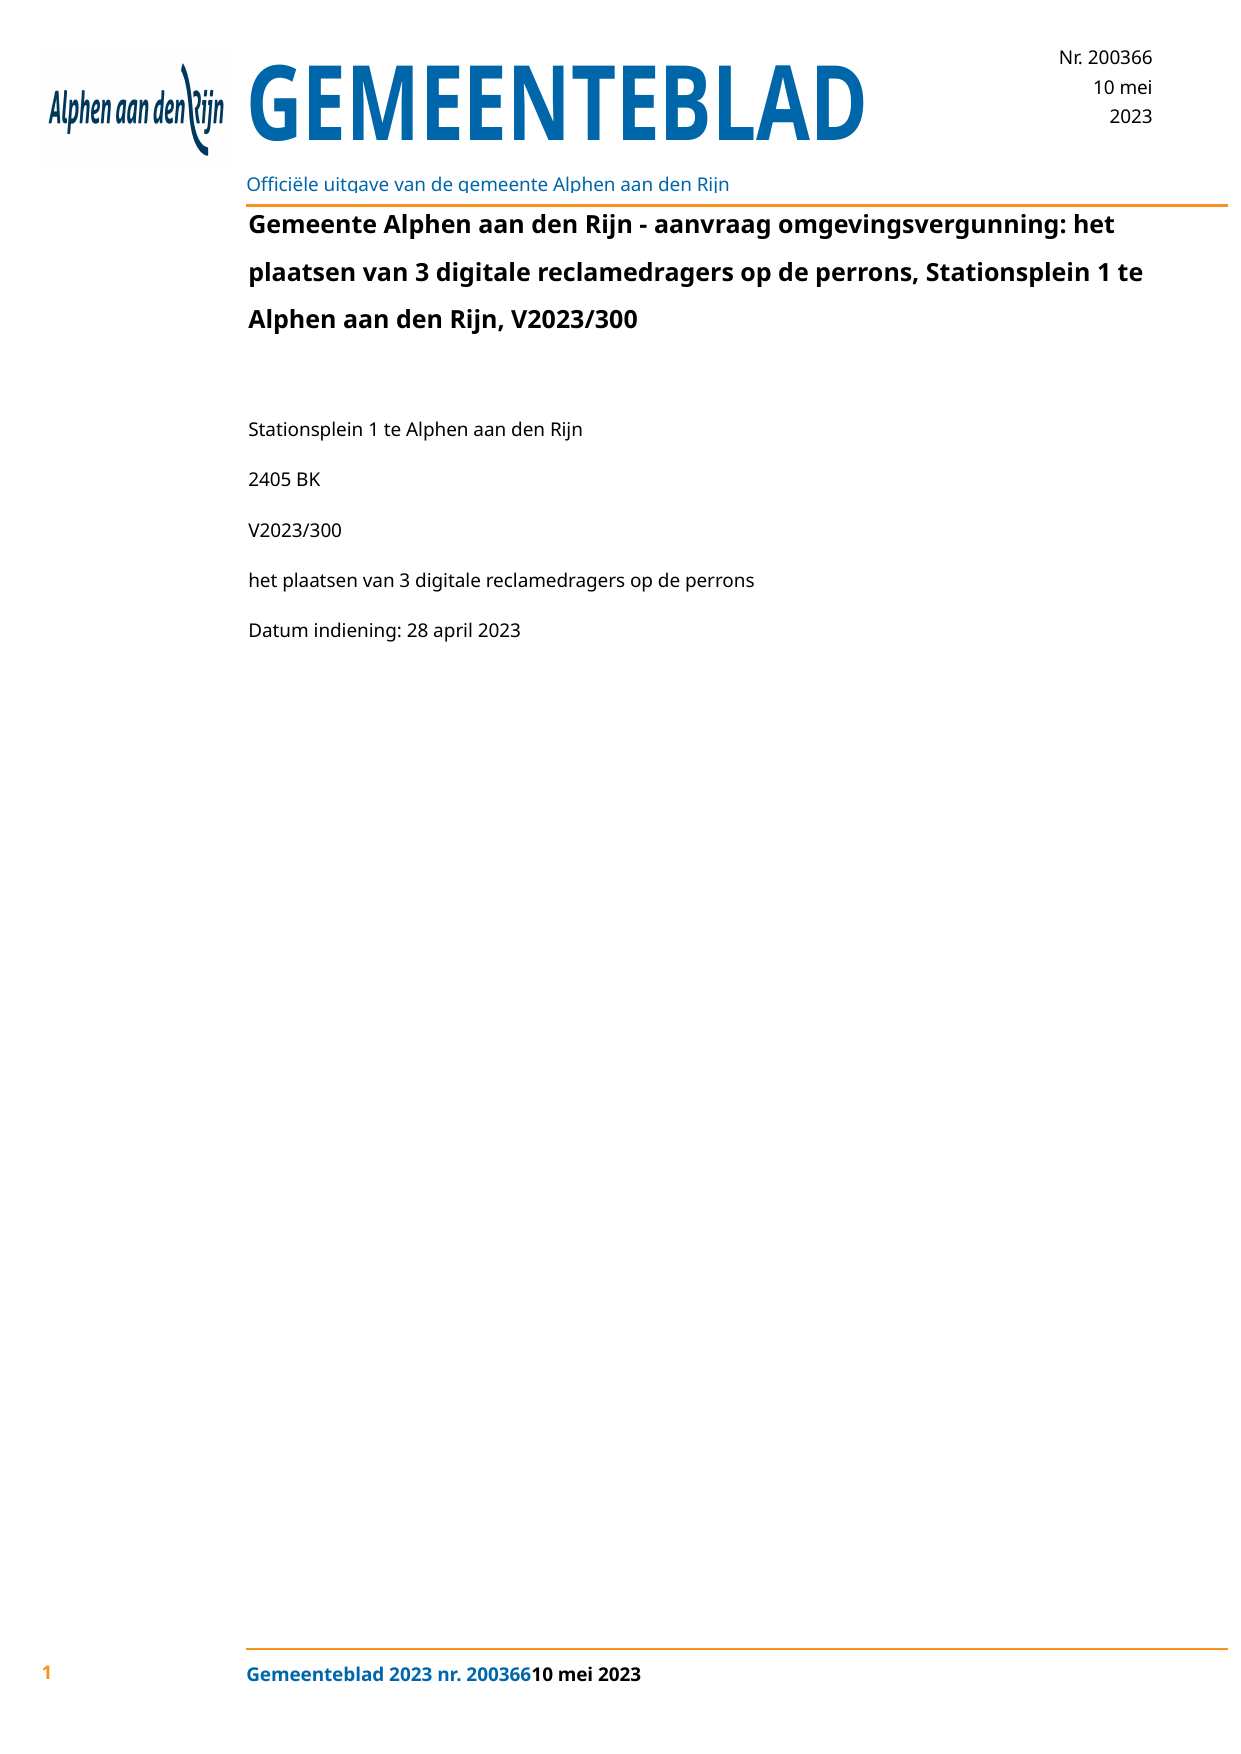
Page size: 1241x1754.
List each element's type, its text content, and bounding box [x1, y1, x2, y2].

picture [41, 47, 231, 172]
text Datum indiening: 28 april 2023 [248, 618, 1152, 643]
text het plaatsen van 3 digitale reclamedragers op de perrons [248, 567, 1152, 593]
text 2405 BK [248, 466, 1152, 492]
text V2023/300 [248, 517, 1152, 542]
text Gemeente Alphen aan den Rijn - aanvraag omgevingsvergunning: het plaatsen van 3 digitale reclamedragers op de perrons, Stationsplein 1 te Alphen aan den Rijn, V2023/300 [248, 207, 1152, 336]
text Stationsplein 1 te Alphen aan den Rijn [248, 416, 1152, 442]
